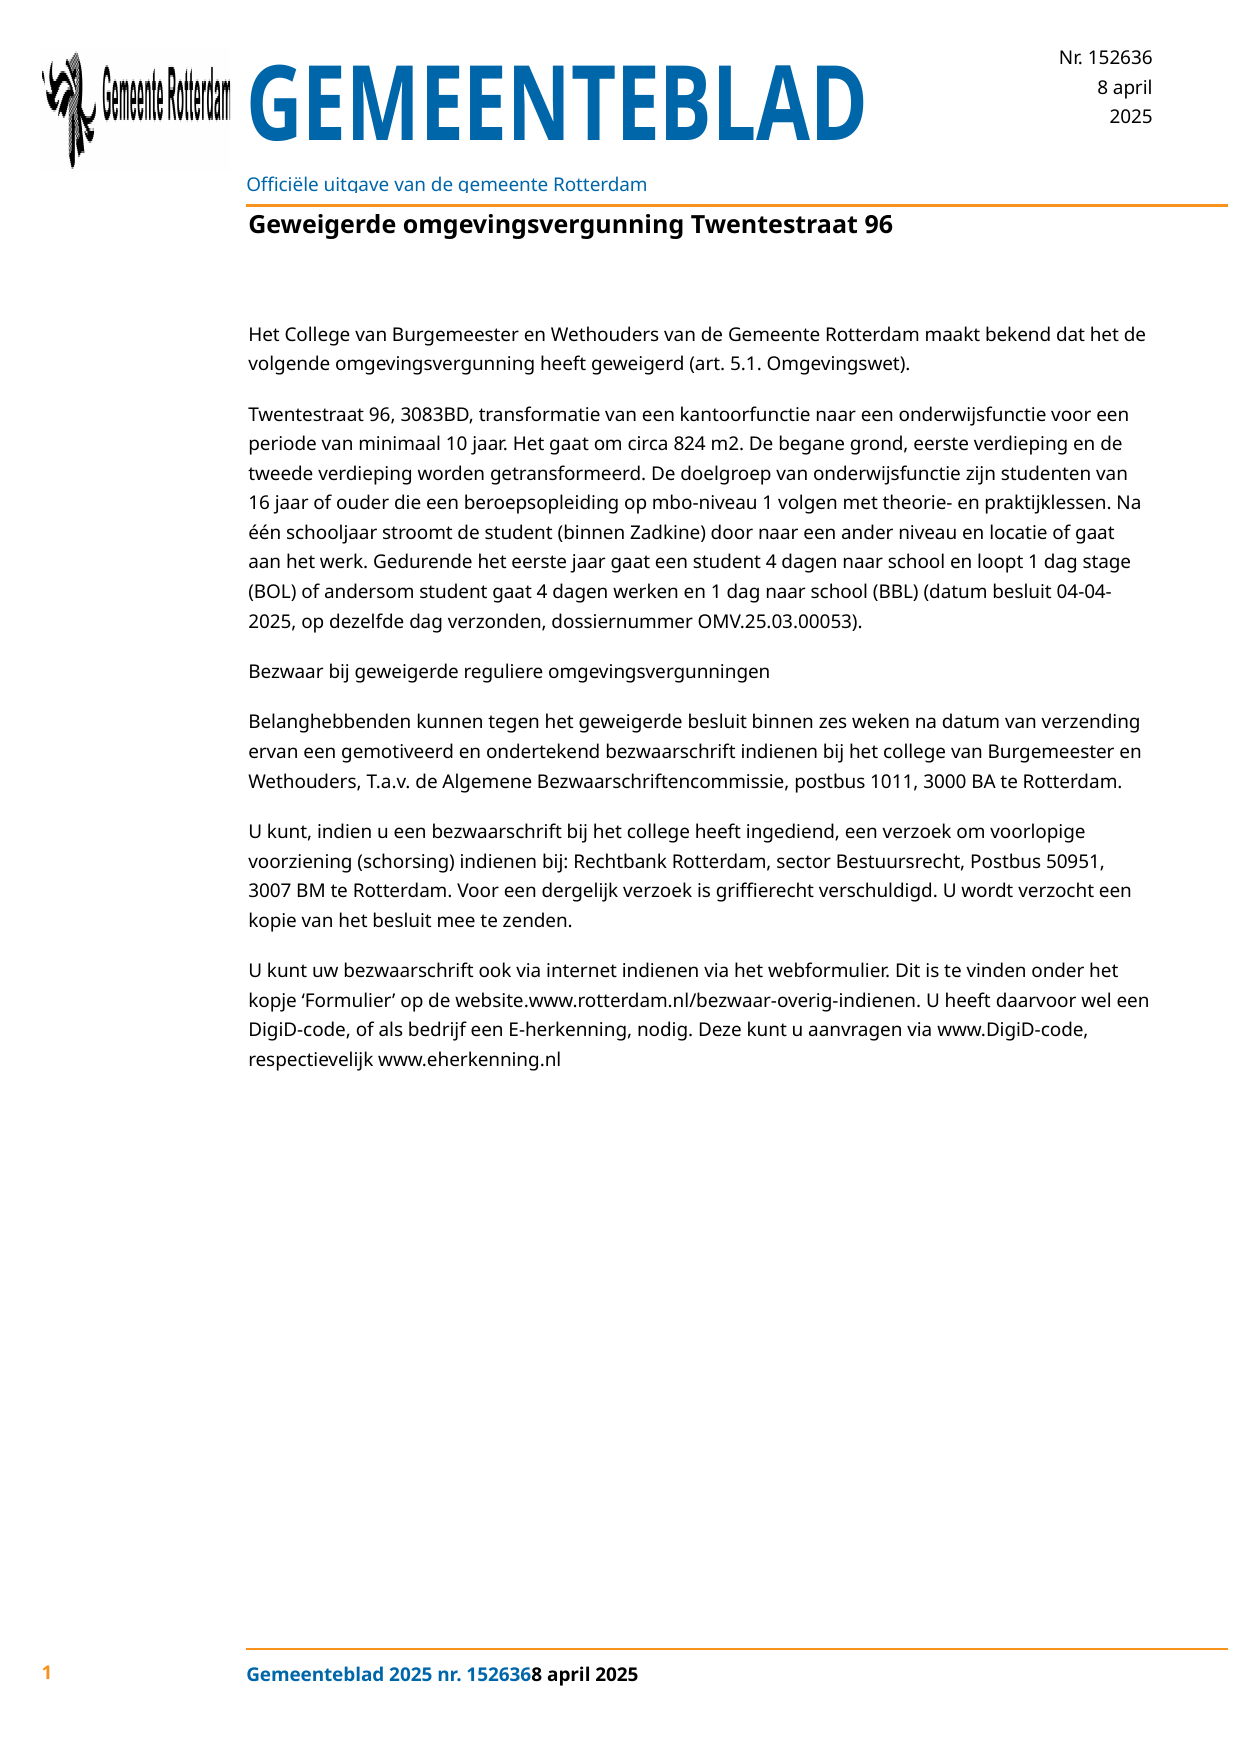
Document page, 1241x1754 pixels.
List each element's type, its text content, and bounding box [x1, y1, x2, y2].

text Belanghebbenden kunnen tegen het geweigerde besluit binnen zes weken na datum van verzending ervan een gemotiveerd en ondertekend bezwaarschrift indienen bij het college van Burgemeester en Wethouders, T.a.v. de Algemene Bezwaarschriftencommissie, postbus 1011, 3000 BA te Rotterdam. [248, 709, 1152, 793]
text Bezwaar bij geweigerde reguliere omgevingsvergunningen [248, 658, 1152, 684]
text Twentestraat 96, 3083BD, transformatie van een kantoorfunctie naar een onderwijsfunctie voor een periode van minimaal 10 jaar. Het gaat om circa 824 m2. De begane grond, eerste verdieping en de tweede verdieping worden getransformeerd. De doelgroep van onderwijsfunctie zijn studenten van 16 jaar of ouder die een beroepsopleiding op mbo-niveau 1 volgen met theorie- en praktijklessen. Na één schooljaar stroomt de student (binnen Zadkine) door naar een ander niveau en locatie of gaat aan het werk. Gedurende het eerste jaar gaat een student 4 dagen naar school en loopt 1 dag stage (BOL) of andersom student gaat 4 dagen werken en 1 dag naar school (BBL) (datum besluit 04-04-2025, op dezelfde dag verzonden, dossiernummer OMV.25.03.00053). [248, 401, 1152, 633]
text U kunt uw bezwaarschrift ook via internet indienen via het webformulier. Dit is te vinden onder het kopje ‘Formulier’ op de website.www.rotterdam.nl/bezwaar-overig-indienen. U heeft daarvoor wel een DigiD-code, of als bedrijf een E-herkenning, nodig. Deze kunt u aanvragen via www.DigiD-code, respectievelijk www.eherkenning.nl [248, 957, 1152, 1072]
picture [41, 47, 231, 172]
text Geweigerde omgevingsvergunning Twentestraat 96 [248, 207, 1152, 241]
text U kunt, indien u een bezwaarschrift bij het college heeft ingediend, een verzoek om voorlopige voorziening (schorsing) indienen bij: Rechtbank Rotterdam, sector Bestuursrecht, Postbus 50951, 3007 BM te Rotterdam. Voor een dergelijk verzoek is griffierecht verschuldigd. U wordt verzocht een kopie van het besluit mee te zenden. [248, 818, 1152, 933]
text Het College van Burgemeester en Wethouders van de Gemeente Rotterdam maakt bekend dat het de volgende omgevingsvergunning heeft geweigerd (art. 5.1. Omgevingswet). [248, 321, 1152, 376]
